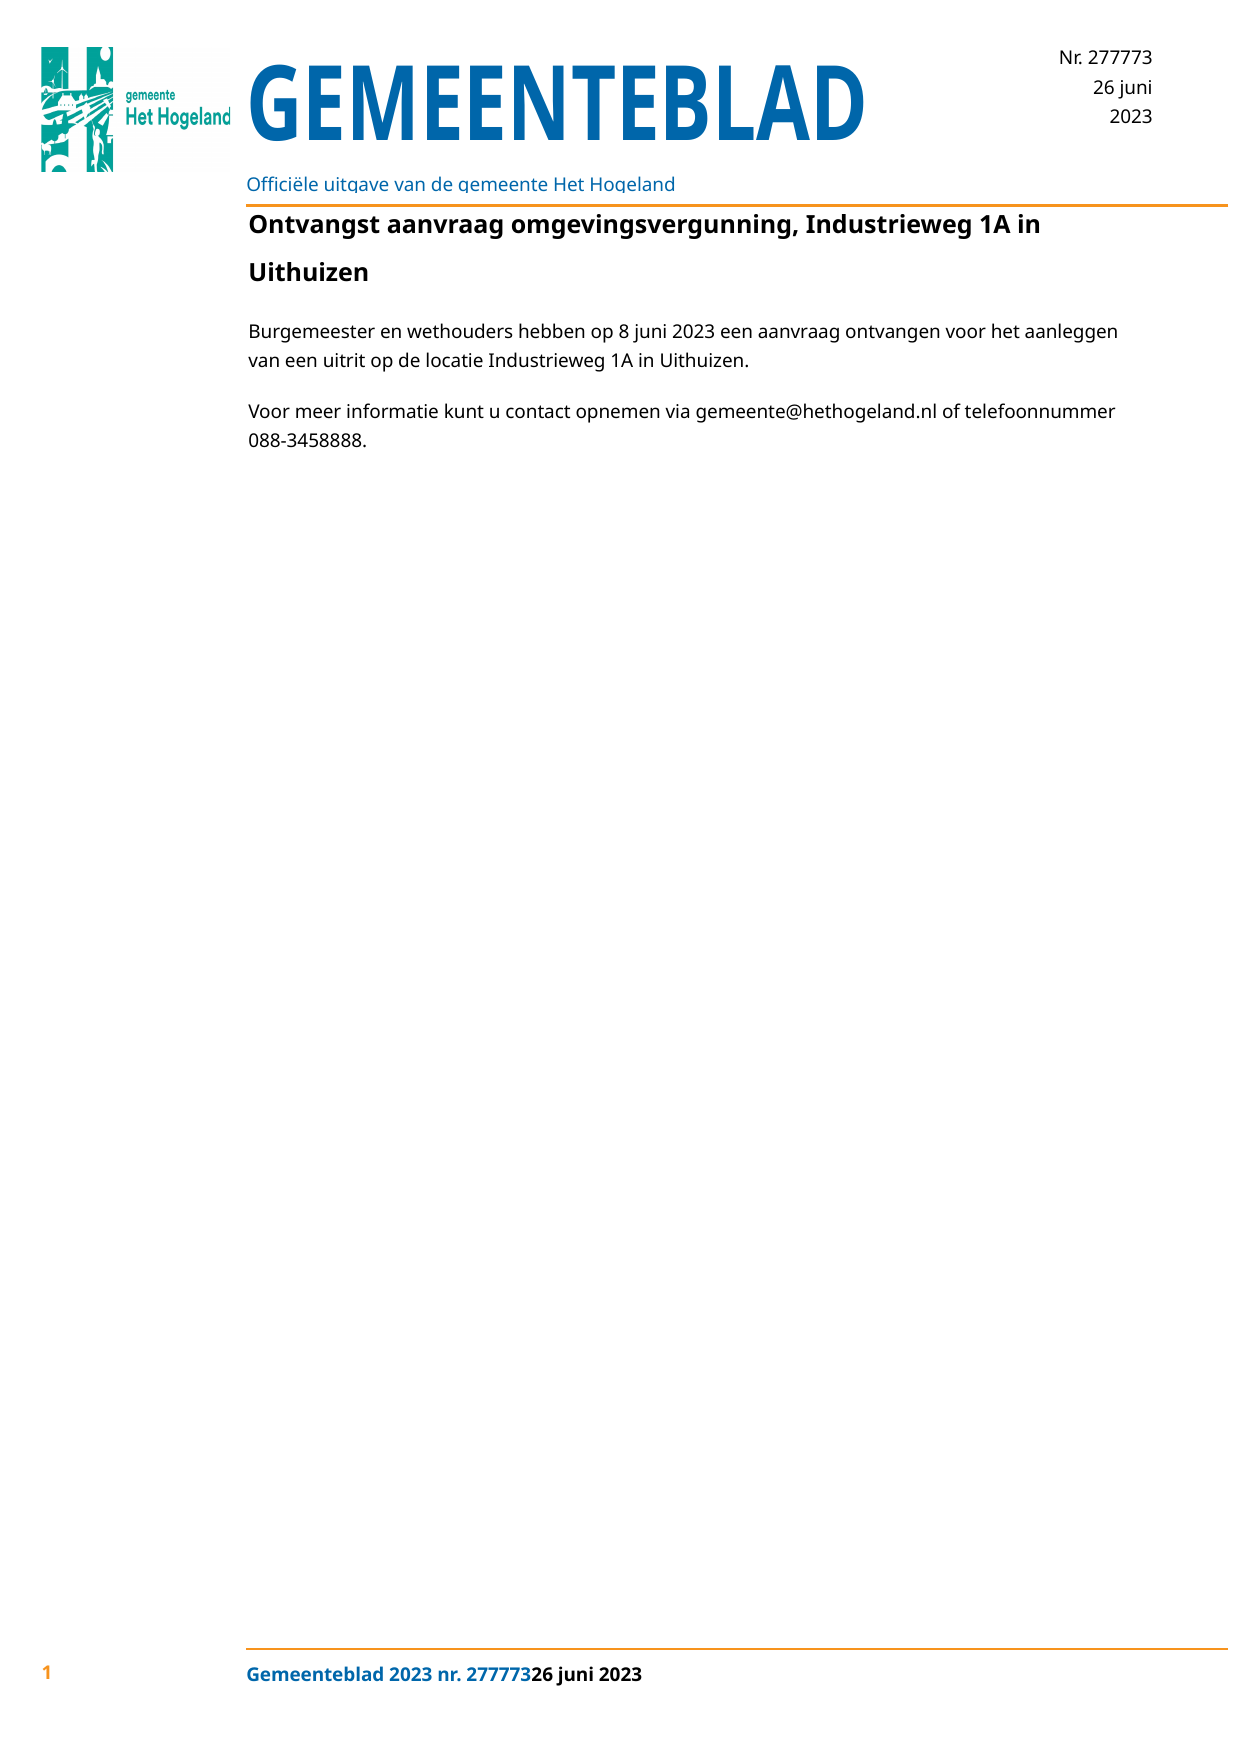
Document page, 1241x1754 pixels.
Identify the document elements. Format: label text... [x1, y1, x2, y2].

picture [41, 47, 231, 172]
text Ontvangst aanvraag omgevingsvergunning, Industrieweg 1A in Uithuizen [248, 207, 1152, 288]
text Voor meer informatie kunt u contact opnemen via gemeente@hethogeland.nl of telefoonnummer 088-3458888. [248, 398, 1152, 453]
text Burgemeester en wethouders hebben op 8 juni 2023 een aanvraag ontvangen voor het aanleggen van een uitrit op de locatie Industrieweg 1A in Uithuizen. [248, 318, 1152, 373]
